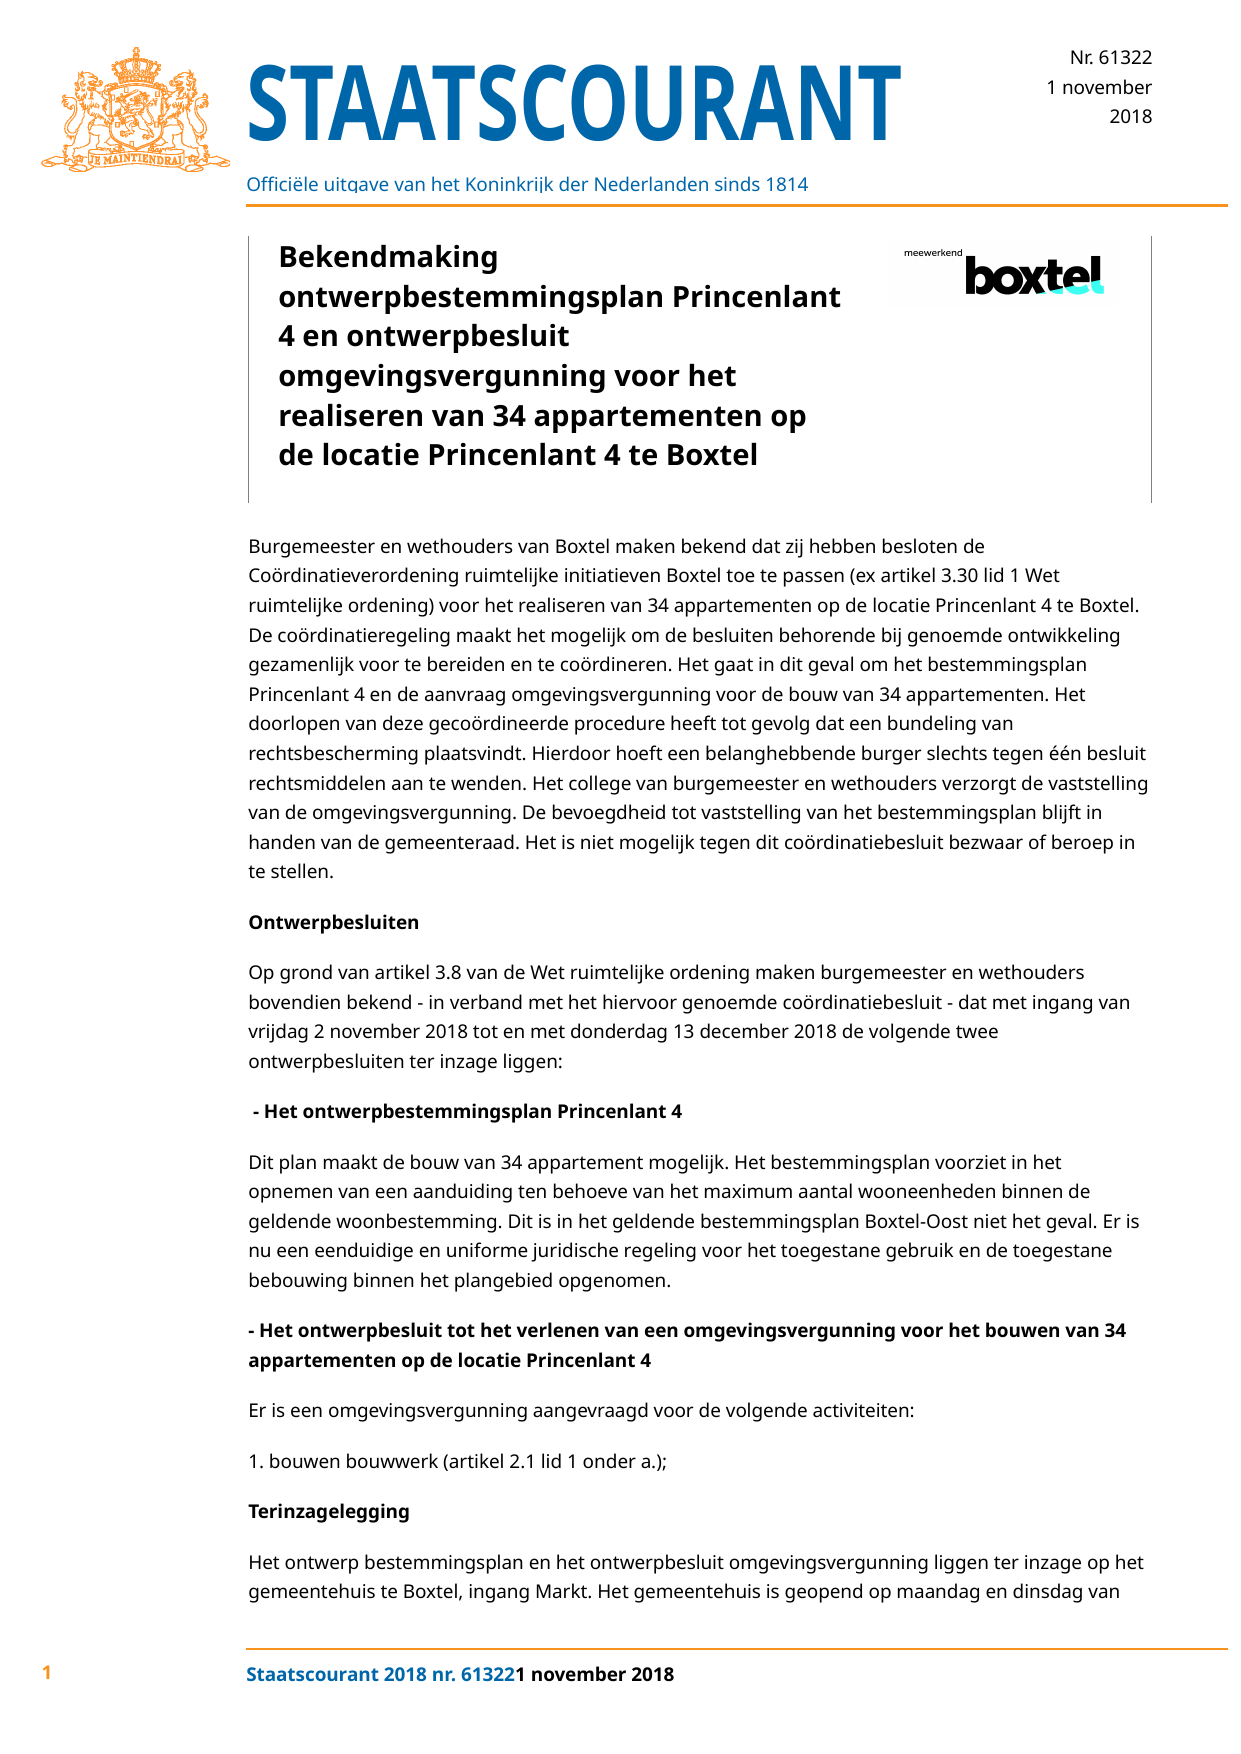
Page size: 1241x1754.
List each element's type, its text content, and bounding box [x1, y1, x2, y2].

text Terinzagelegging [248, 1498, 1152, 1524]
text 1. bouwen bouwwerk (artikel 2.1 lid 1 onder a.); [248, 1448, 1152, 1474]
table_header Bekendmaking ontwerpbestemmingsplan Princenlant 4 en ontwerpbesluit omgevingsvergunning voor het realiseren van 34 appartementen op de locatie Princenlant 4 te Boxtel [249, 236, 850, 503]
text - Het ontwerpbestemmingsplan Princenlant 4 [248, 1098, 1152, 1124]
text Ontwerpbesluiten [248, 909, 1152, 934]
text Op grond van artikel 3.8 van de Wet ruimtelijke ordening maken burgemeester en wethouders bovendien bekend - in verband met het hiervoor genoemde coördinatiebesluit - dat met ingang van vrijdag 2 november 2018 tot en met donderdag 13 december 2018 de volgende twee ontwerpbesluiten ter inzage liggen: [248, 959, 1152, 1074]
picture [882, 236, 1119, 309]
text - Het ontwerpbesluit tot het verlenen van een omgevingsvergunning voor het bouwen van 34 appartementen op de locatie Princenlant 4 [248, 1318, 1152, 1373]
text Het ontwerp bestemmingsplan en het ontwerpbesluit omgevingsvergunning liggen ter inzage op het gemeentehuis te Boxtel, ingang Markt. Het gemeentehuis is geopend op maandag en dinsdag van [248, 1549, 1152, 1604]
text Dit plan maakt de bouw van 34 appartement mogelijk. Het bestemmingsplan voorziet in het opnemen van een aanduiding ten behoeve van het maximum aantal wooneenheden binnen de geldende woonbestemming. Dit is in het geldende bestemmingsplan Boxtel-Oost niet het geval. Er is nu een eenduidige en uniforme juridische regeling voor het toegestane gebruik en de toegestane bebouwing binnen het plangebied opgenomen. [248, 1149, 1152, 1293]
table_header [850, 236, 1151, 503]
text Burgemeester en wethouders van Boxtel maken bekend dat zij hebben besloten de Coördinatieverordening ruimtelijke initiatieven Boxtel toe te passen (ex artikel 3.30 lid 1 Wet ruimtelijke ordening) voor het realiseren van 34 appartementen op de locatie Princenlant 4 te Boxtel. De coördinatieregeling maakt het mogelijk om de besluiten behorende bij genoemde ontwikkeling gezamenlijk voor te bereiden en te coördineren. Het gaat in dit geval om het bestemmingsplan Princenlant 4 en de aanvraag omgevingsvergunning voor de bouw van 34 appartementen. Het doorlopen van deze gecoördineerde procedure heeft tot gevolg dat een bundeling van rechtsbescherming plaatsvindt. Hierdoor hoeft een belanghebbende burger slechts tegen één besluit rechtsmiddelen aan te wenden. Het college van burgemeester en wethouders verzorgt de vaststelling van de omgevingsvergunning. De bevoegdheid tot vaststelling van het bestemmingsplan blijft in handen van de gemeenteraad. Het is niet mogelijk tegen dit coördinatiebesluit bezwaar of beroep in te stellen. [248, 533, 1152, 884]
text Er is een omgevingsvergunning aangevraagd voor de volgende activiteiten: [248, 1398, 1152, 1423]
picture [41, 47, 231, 172]
